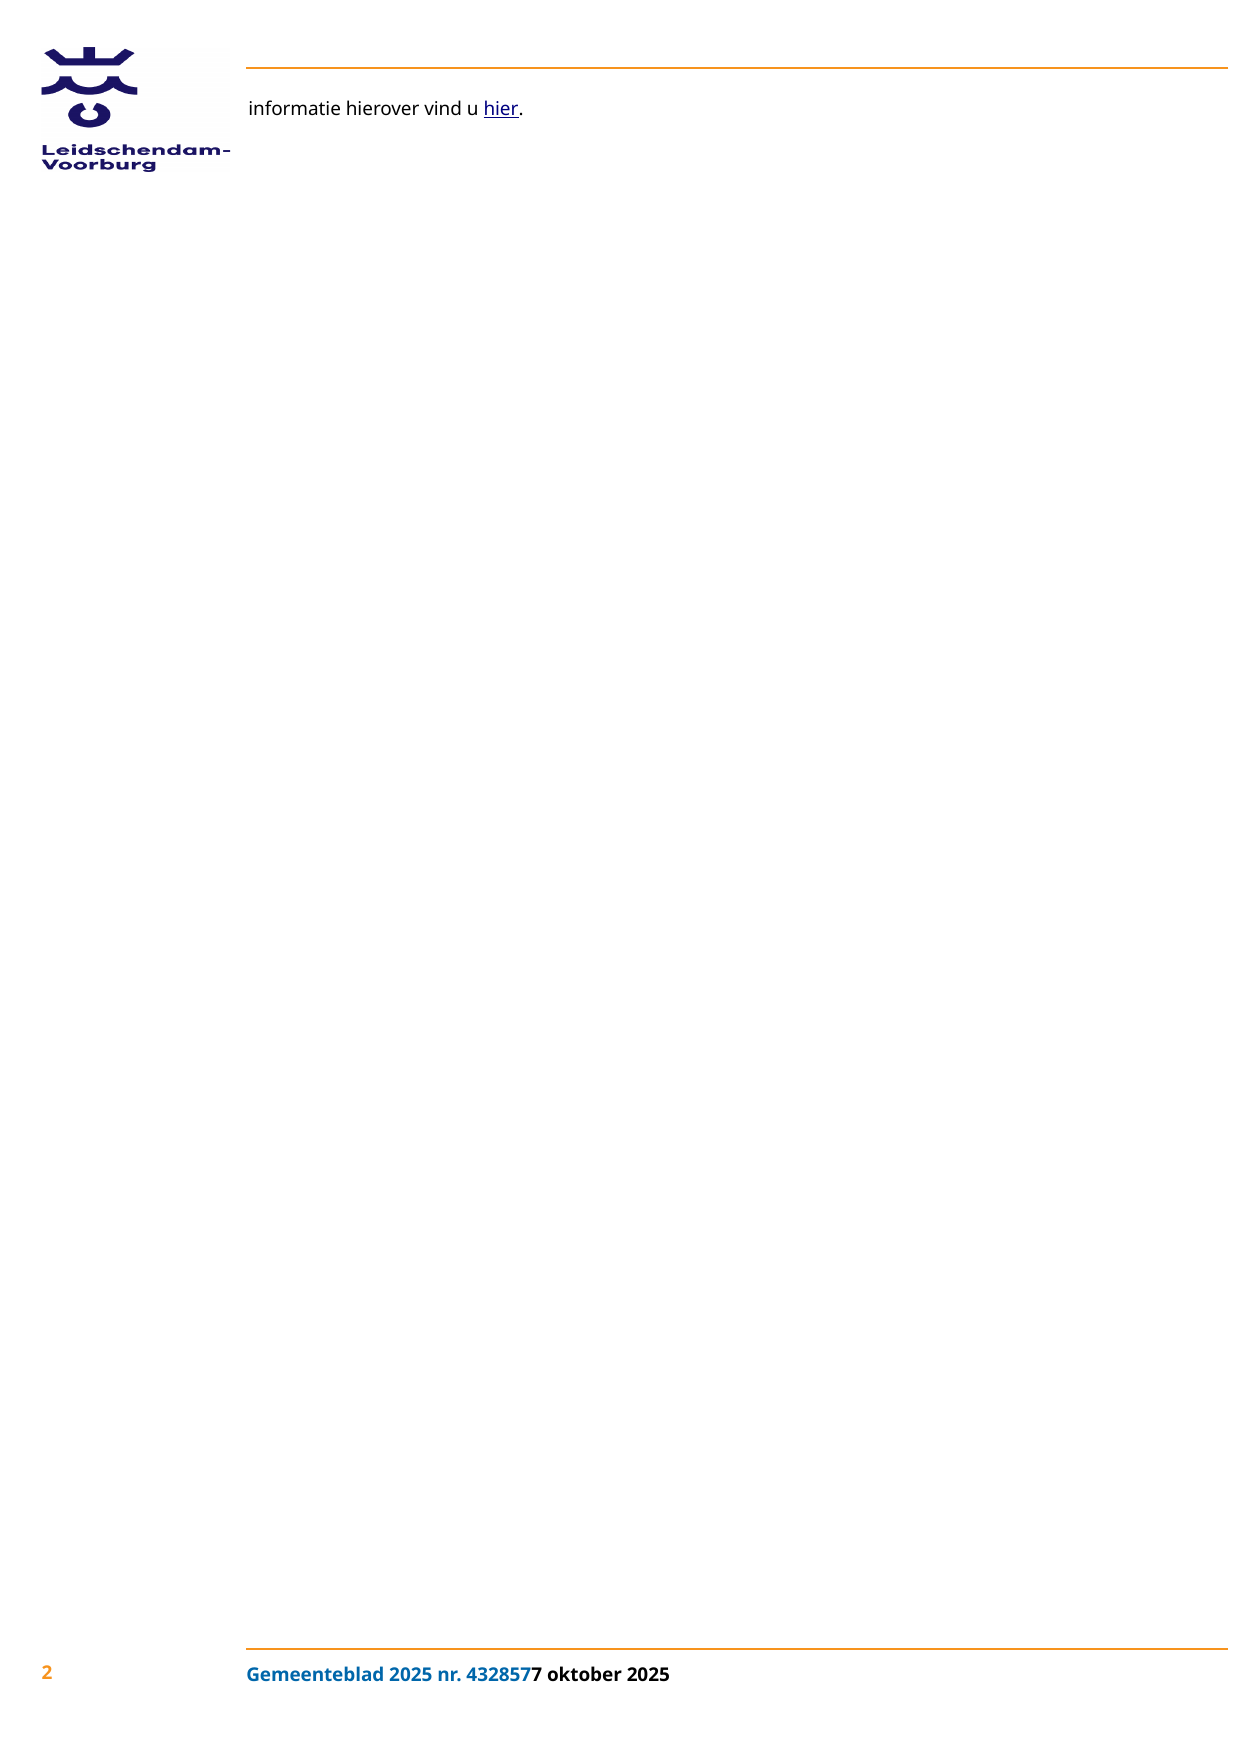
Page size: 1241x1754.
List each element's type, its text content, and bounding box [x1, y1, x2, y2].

text informatie hierover vind u hier. [248, 95, 1152, 121]
picture [41, 47, 231, 172]
